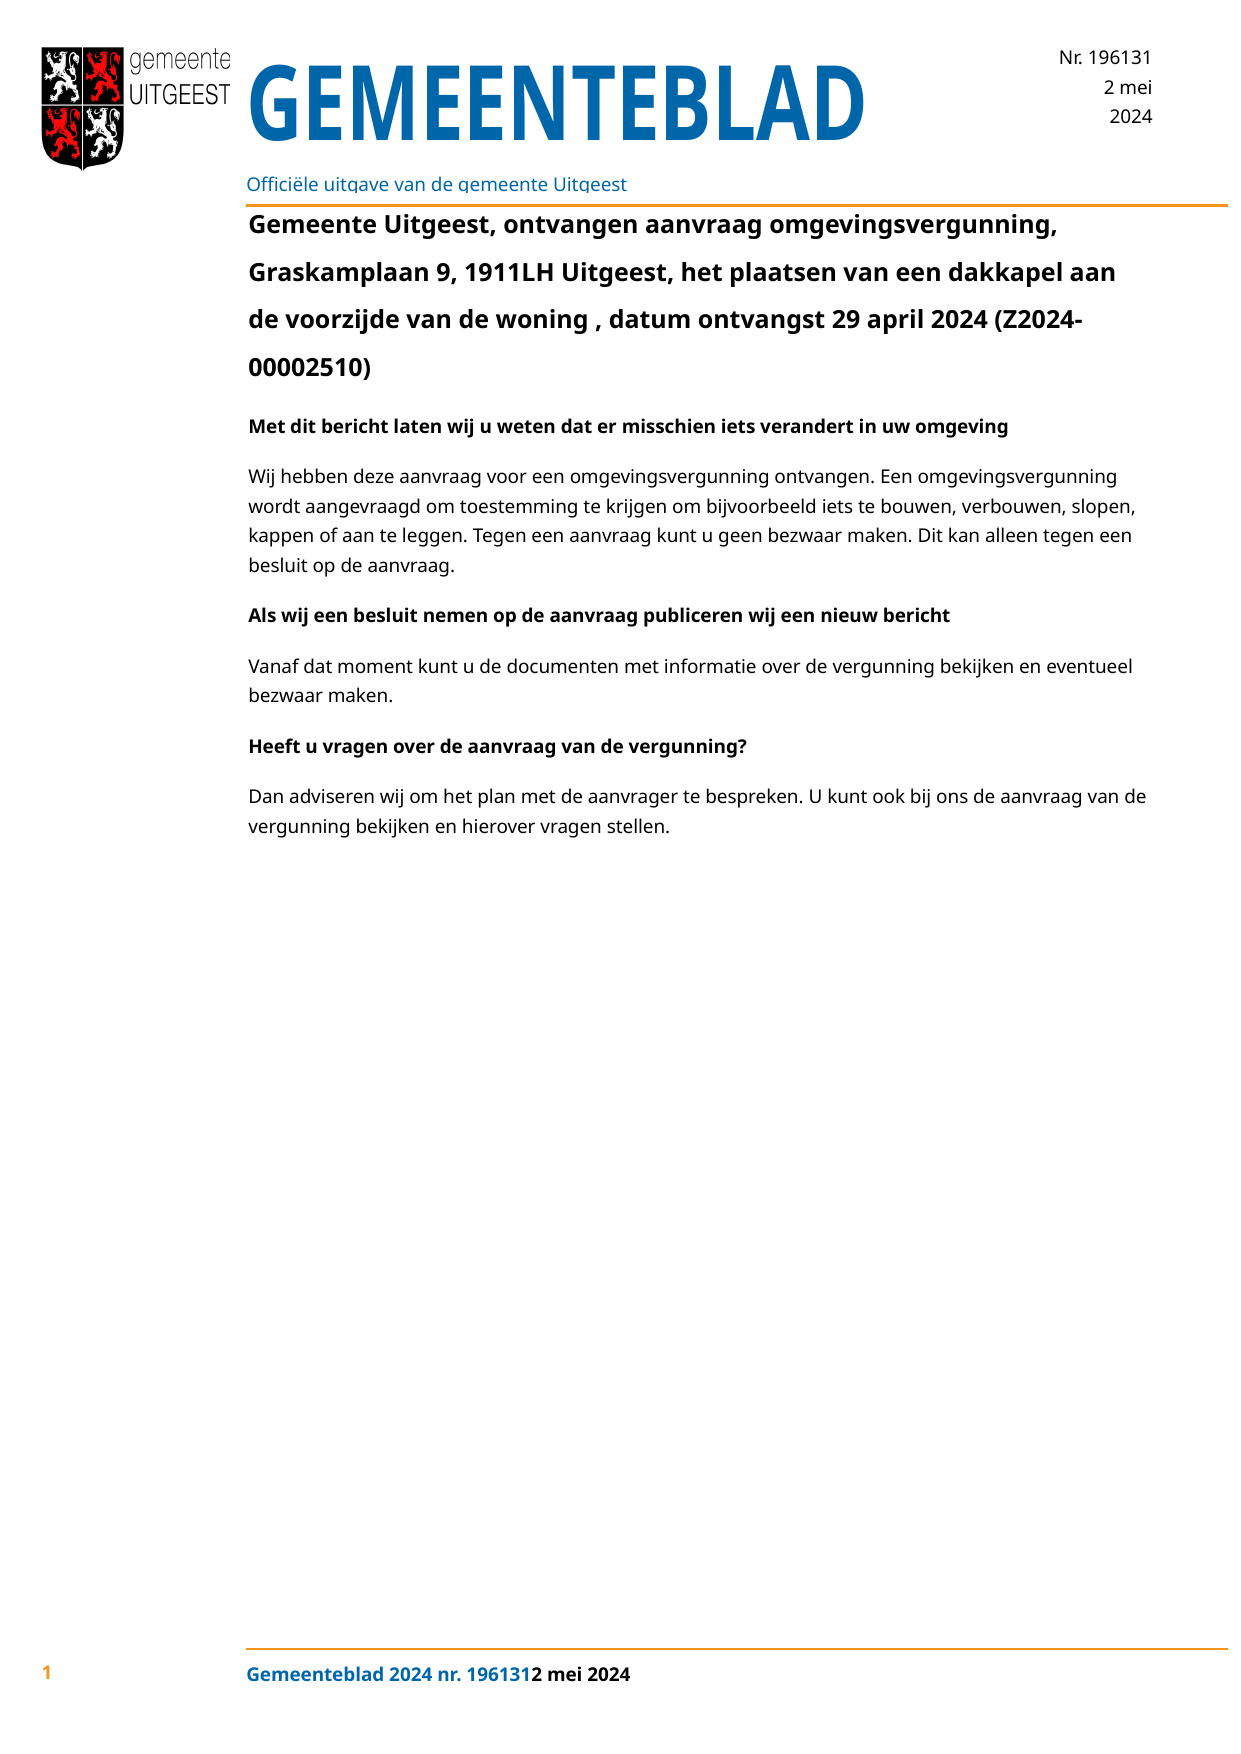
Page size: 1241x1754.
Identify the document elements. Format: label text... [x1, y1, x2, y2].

text Wij hebben deze aanvraag voor een omgevingsvergunning ontvangen. Een omgevingsvergunning wordt aangevraagd om toestemming te krijgen om bijvoorbeeld iets te bouwen, verbouwen, slopen, kappen of aan te leggen. Tegen een aanvraag kunt u geen bezwaar maken. Dit kan alleen tegen een besluit op de aanvraag. [248, 463, 1152, 578]
text Dan adviseren wij om het plan met de aanvrager te bespreken. U kunt ook bij ons de aanvraag van de vergunning bekijken en hierover vragen stellen. [248, 783, 1152, 839]
text Heeft u vragen over de aanvraag van de vergunning? [248, 733, 1152, 759]
text Vanaf dat moment kunt u de documenten met informatie over de vergunning bekijken en eventueel bezwaar maken. [248, 653, 1152, 708]
text Als wij een besluit nemen op de aanvraag publiceren wij een nieuw bericht [248, 603, 1152, 628]
text Met dit bericht laten wij u weten dat er misschien iets verandert in uw omgeving [248, 413, 1152, 439]
picture [41, 47, 231, 172]
text Gemeente Uitgeest, ontvangen aanvraag omgevingsvergunning, Graskamplaan 9, 1911LH Uitgeest, het plaatsen van een dakkapel aan de voorzijde van de woning , datum ontvangst 29 april 2024 (Z2024-00002510) [248, 207, 1152, 384]
